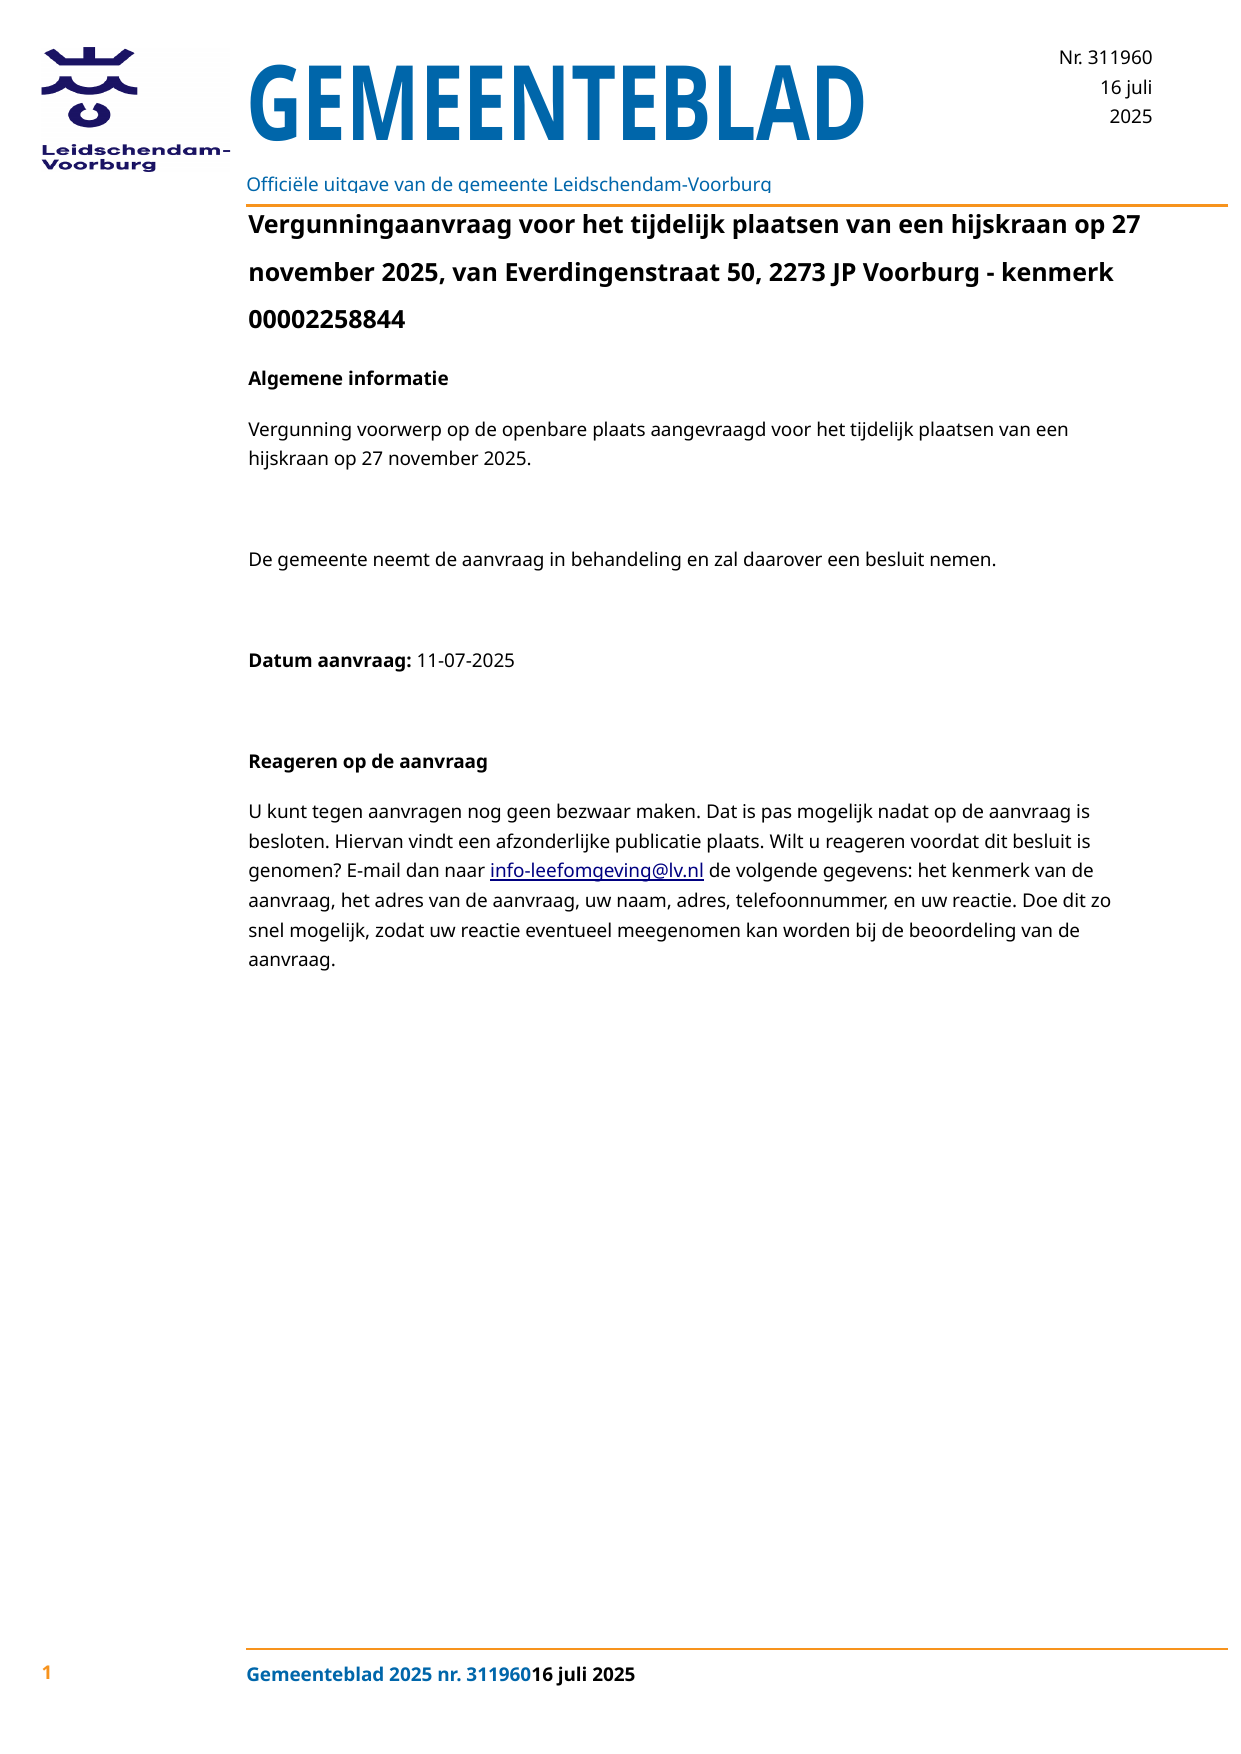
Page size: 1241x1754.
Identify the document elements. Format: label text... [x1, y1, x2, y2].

text Vergunningaanvraag voor het tijdelijk plaatsen van een hijskraan op 27 november 2025, van Everdingenstraat 50, 2273 JP Voorburg - kenmerk 00002258844 [248, 207, 1152, 336]
text Algemene informatie [248, 366, 1152, 391]
text Vergunning voorwerp op de openbare plaats aangevraagd voor het tijdelijk plaatsen van een hijskraan op 27 november 2025. [248, 416, 1152, 471]
text Datum aanvraag: 11-07-2025 [248, 647, 1152, 673]
picture [41, 47, 231, 172]
text U kunt tegen aanvragen nog geen bezwaar maken. Dat is pas mogelijk nadat op de aanvraag is besloten. Hiervan vindt een afzonderlijke publicatie plaats. Wilt u reageren voordat dit besluit is genomen? E-mail dan naar info-leefomgeving@lv.nl de volgende gegevens: het kenmerk van de aanvraag, het adres van de aanvraag, uw naam, adres, telefoonnummer, en uw reactie. Doe dit zo snel mogelijk, zodat uw reactie eventueel meegenomen kan worden bij de beoordeling van de aanvraag. [248, 798, 1152, 972]
text De gemeente neemt de aanvraag in behandeling en zal daarover een besluit nemen. [248, 546, 1152, 572]
text Reageren op de aanvraag [248, 748, 1152, 774]
